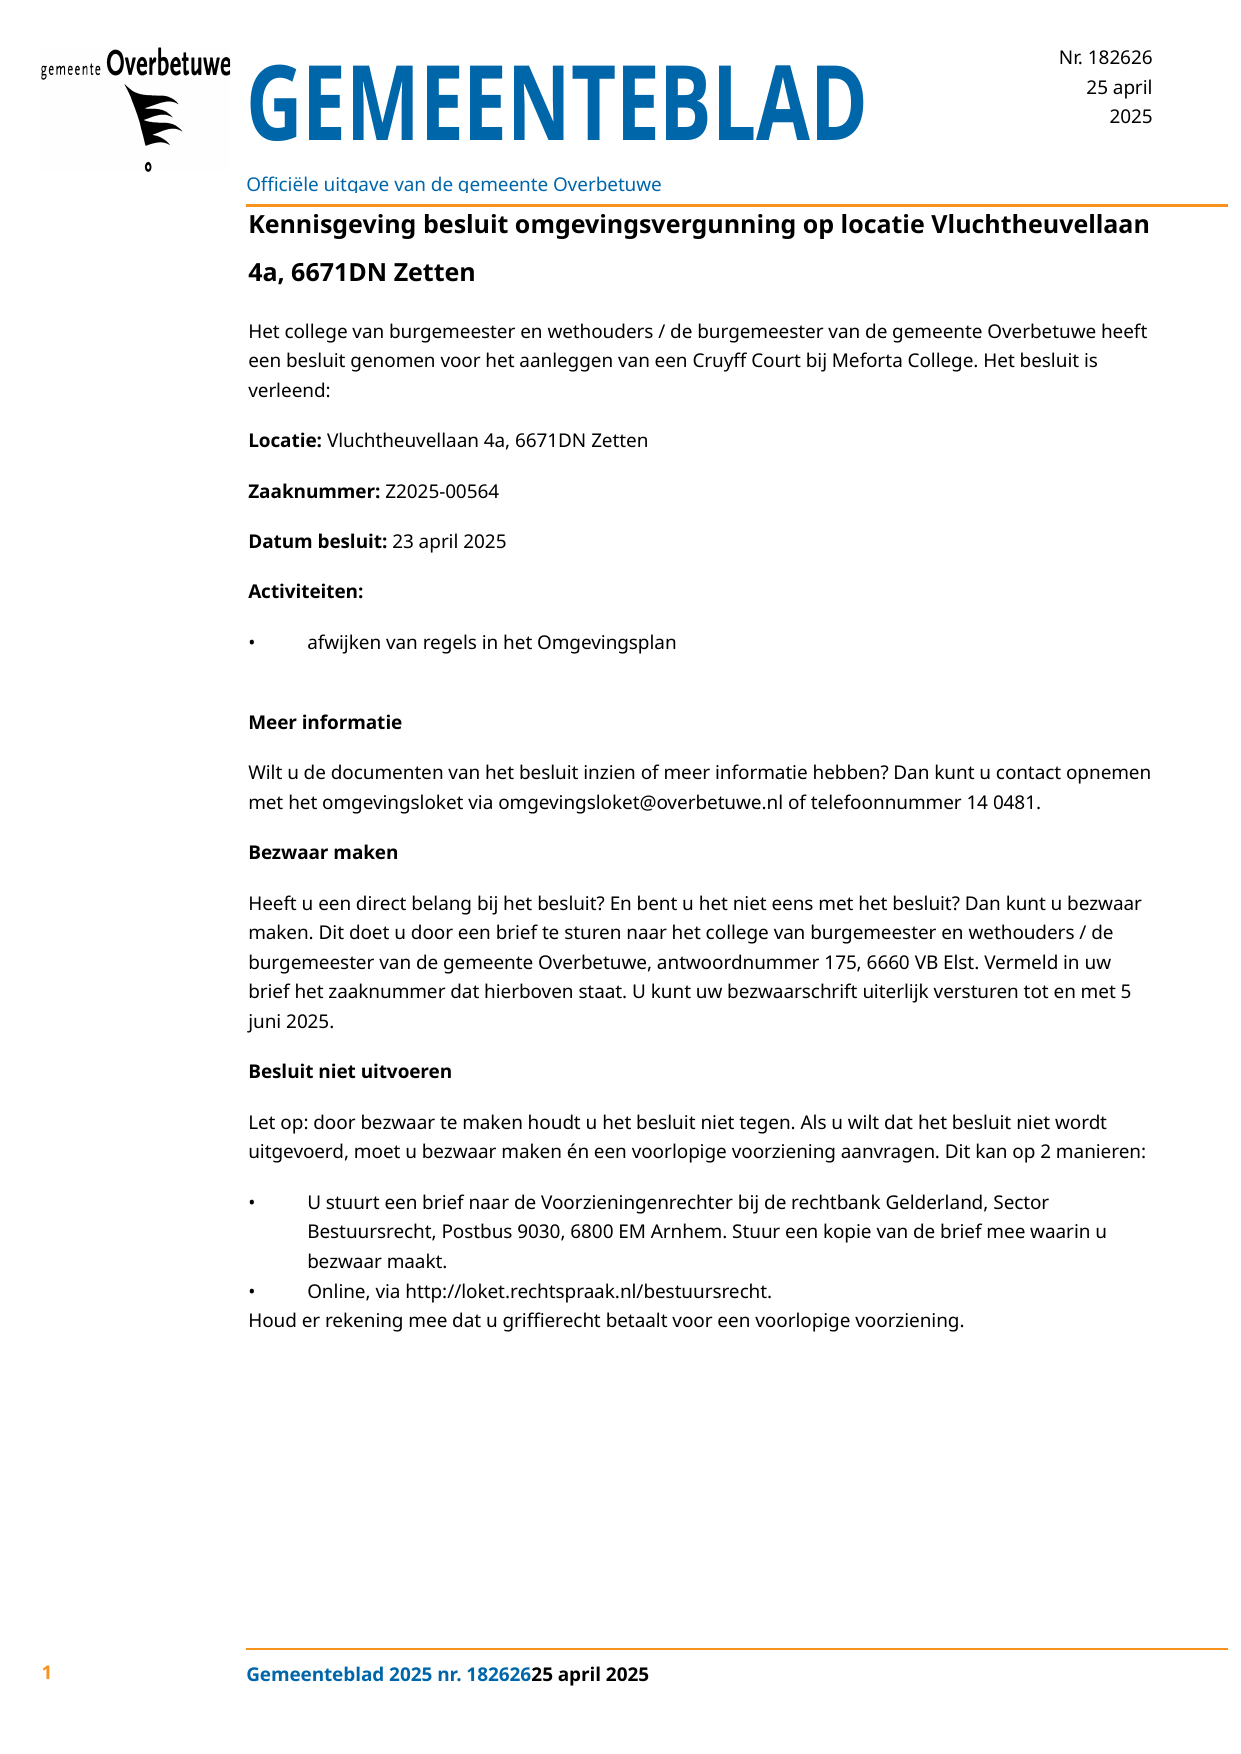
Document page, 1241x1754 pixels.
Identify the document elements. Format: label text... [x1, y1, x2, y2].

text Bezwaar maken [248, 839, 1152, 865]
text Heeft u een direct belang bij het besluit? En bent u het niet eens met het besluit? Dan kunt u bezwaar maken. Dit doet u door een brief te sturen naar het college van burgemeester en wethouders / de burgemeester van de gemeente Overbetuwe, antwoordnummer 175, 6660 VB Elst. Vermeld in uw brief het zaaknummer dat hierboven staat. U kunt uw bezwaarschrift uiterlijk versturen tot en met 5 juni 2025. [248, 890, 1152, 1034]
picture [41, 47, 231, 172]
text Datum besluit: 23 april 2025 [248, 528, 1152, 554]
text Wilt u de documenten van het besluit inzien of meer informatie hebben? Dan kunt u contact opnemen met het omgevingsloket via omgevingsloket@overbetuwe.nl of telefoonnummer 14 0481. [248, 759, 1152, 815]
text Besluit niet uitvoeren [248, 1059, 1152, 1084]
text Meer informatie [248, 709, 1152, 735]
list afwijken van regels in het Omgevingsplan [248, 629, 1152, 655]
text Activiteiten: [248, 579, 1152, 604]
text Het college van burgemeester en wethouders / de burgemeester van de gemeente Overbetuwe heeft een besluit genomen voor het aanleggen van een Cruyff Court bij Meforta College. Het besluit is verleend: [248, 318, 1152, 403]
text Houd er rekening mee dat u griffierecht betaalt voor een voorlopige voorziening. [248, 1307, 1152, 1333]
text Let op: door bezwaar te maken houdt u het besluit niet tegen. Als u wilt dat het besluit niet wordt uitgevoerd, moet u bezwaar maken én een voorlopige voorziening aanvragen. Dit kan op 2 manieren: [248, 1109, 1152, 1164]
text Locatie: Vluchtheuvellaan 4a, 6671DN Zetten [248, 427, 1152, 453]
text Kennisgeving besluit omgevingsvergunning op locatie Vluchtheuvellaan 4a, 6671DN Zetten [248, 207, 1152, 288]
list Online, via http://loket.rechtspraak.nl/bestuursrecht. [248, 1278, 1152, 1304]
text Zaaknummer: Z2025-00564 [248, 478, 1152, 504]
list U stuurt een brief naar de Voorzieningenrechter bij de rechtbank Gelderland, Sector Bestuursrecht, Postbus 9030, 6800 EM Arnhem. Stuur een kopie van de brief mee waarin u bezwaar maakt. [248, 1189, 1152, 1274]
